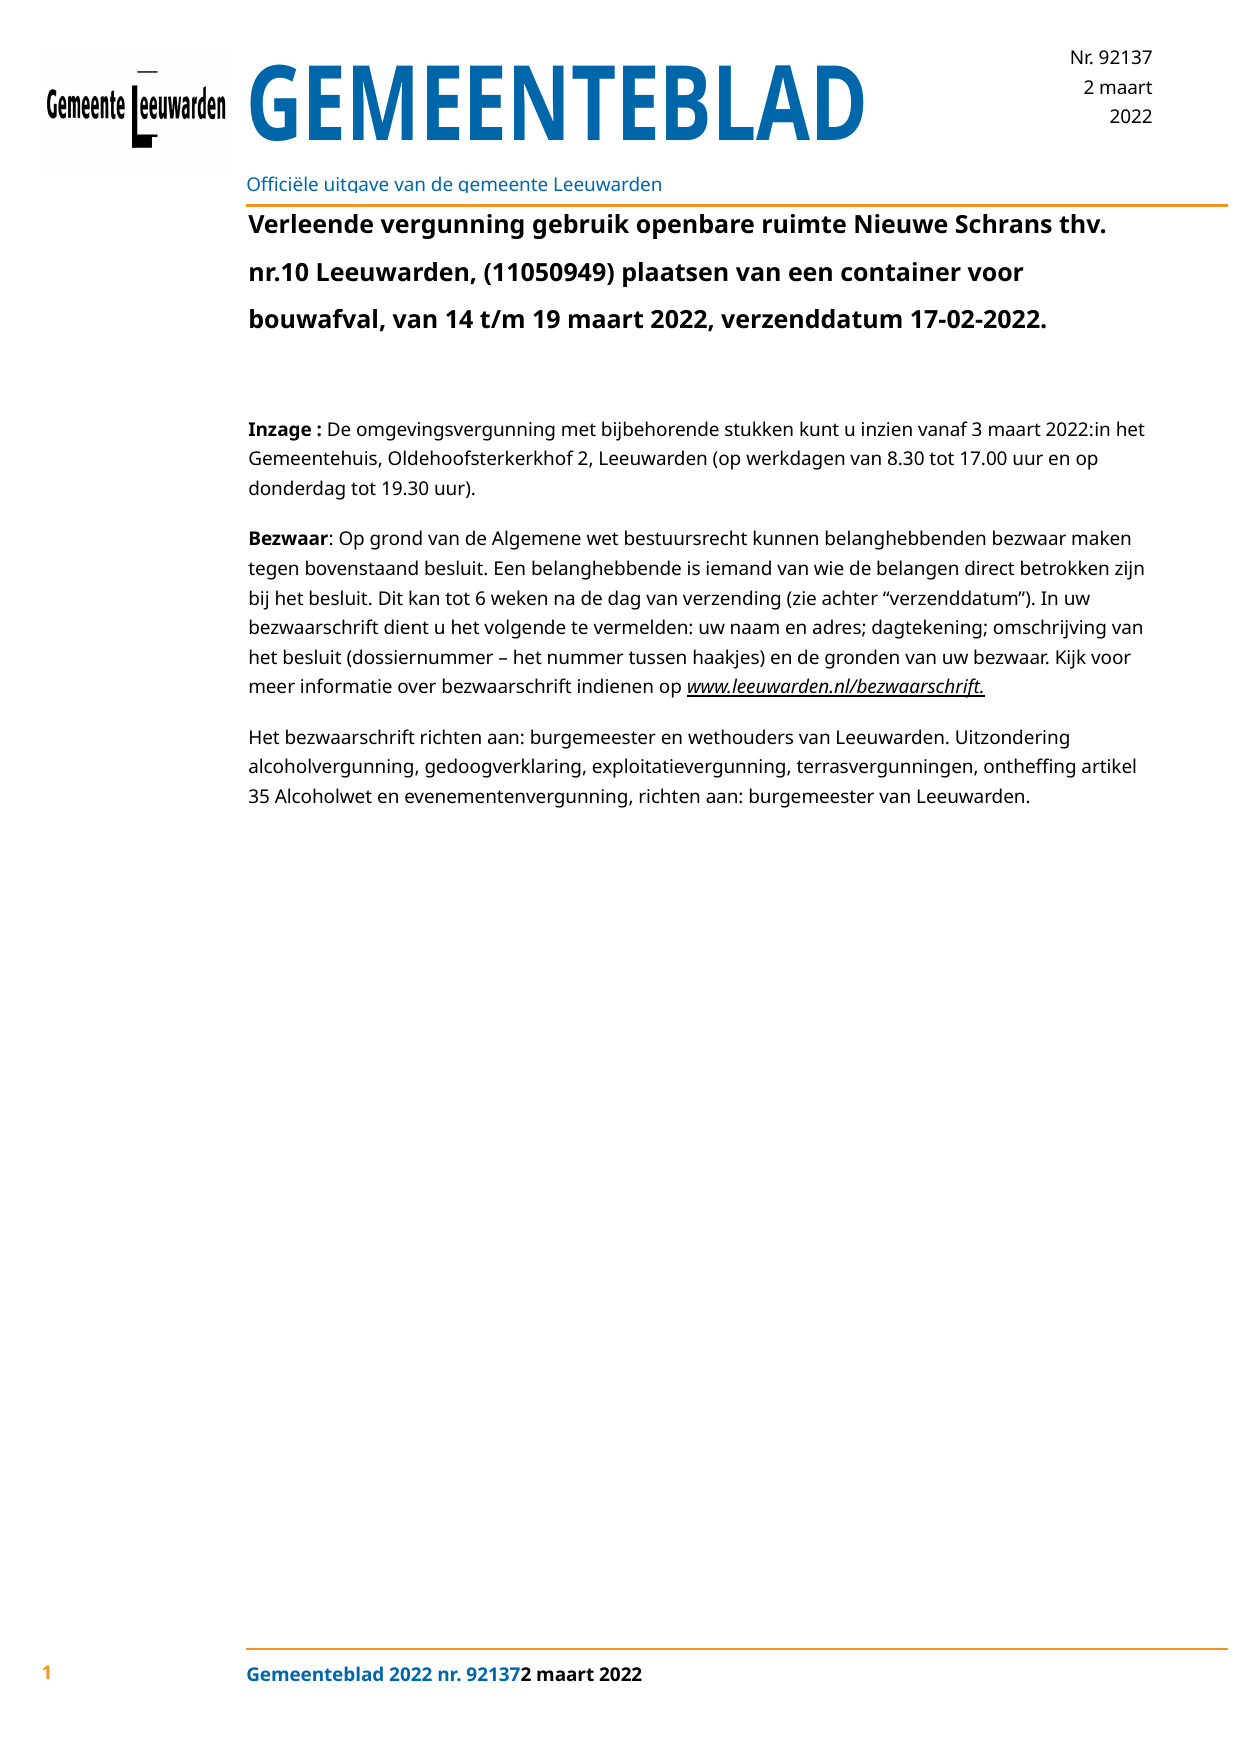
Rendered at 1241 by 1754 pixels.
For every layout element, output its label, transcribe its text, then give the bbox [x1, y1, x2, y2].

text Het bezwaarschrift richten aan: burgemeester en wethouders van Leeuwarden. Uitzondering alcoholvergunning, gedoogverklaring, exploitatievergunning, terrasvergunningen, ontheffing artikel 35 Alcoholwet en evenementenvergunning, richten aan: burgemeester van Leeuwarden. [248, 724, 1152, 809]
text Inzage : De omgevingsvergunning met bijbehorende stukken kunt u inzien vanaf 3 maart 2022:in het Gemeentehuis, Oldehoofsterkerkhof 2, Leeuwarden (op werkdagen van 8.30 tot 17.00 uur en op donderdag tot 19.30 uur). [248, 416, 1152, 501]
text Bezwaar: Op grond van de Algemene wet bestuursrecht kunnen belanghebbenden bezwaar maken tegen bovenstaand besluit. Een belanghebbende is iemand van wie de belangen direct betrokken zijn bij het besluit. Dit kan tot 6 weken na de dag van verzending (zie achter “verzenddatum”). In uw bezwaarschrift dient u het volgende te vermelden: uw naam en adres; dagtekening; omschrijving van het besluit (dossiernummer – het nummer tussen haakjes) en de gronden van uw bezwaar. Kijk voor meer informatie over bezwaarschrift indienen op www.leeuwarden.nl/bezwaarschrift. [248, 526, 1152, 699]
picture [41, 47, 231, 172]
text Verleende vergunning gebruik openbare ruimte Nieuwe Schrans thv. nr.10 Leeuwarden, (11050949) plaatsen van een container voor bouwafval, van 14 t/m 19 maart 2022, verzenddatum 17-02-2022. [248, 207, 1152, 336]
